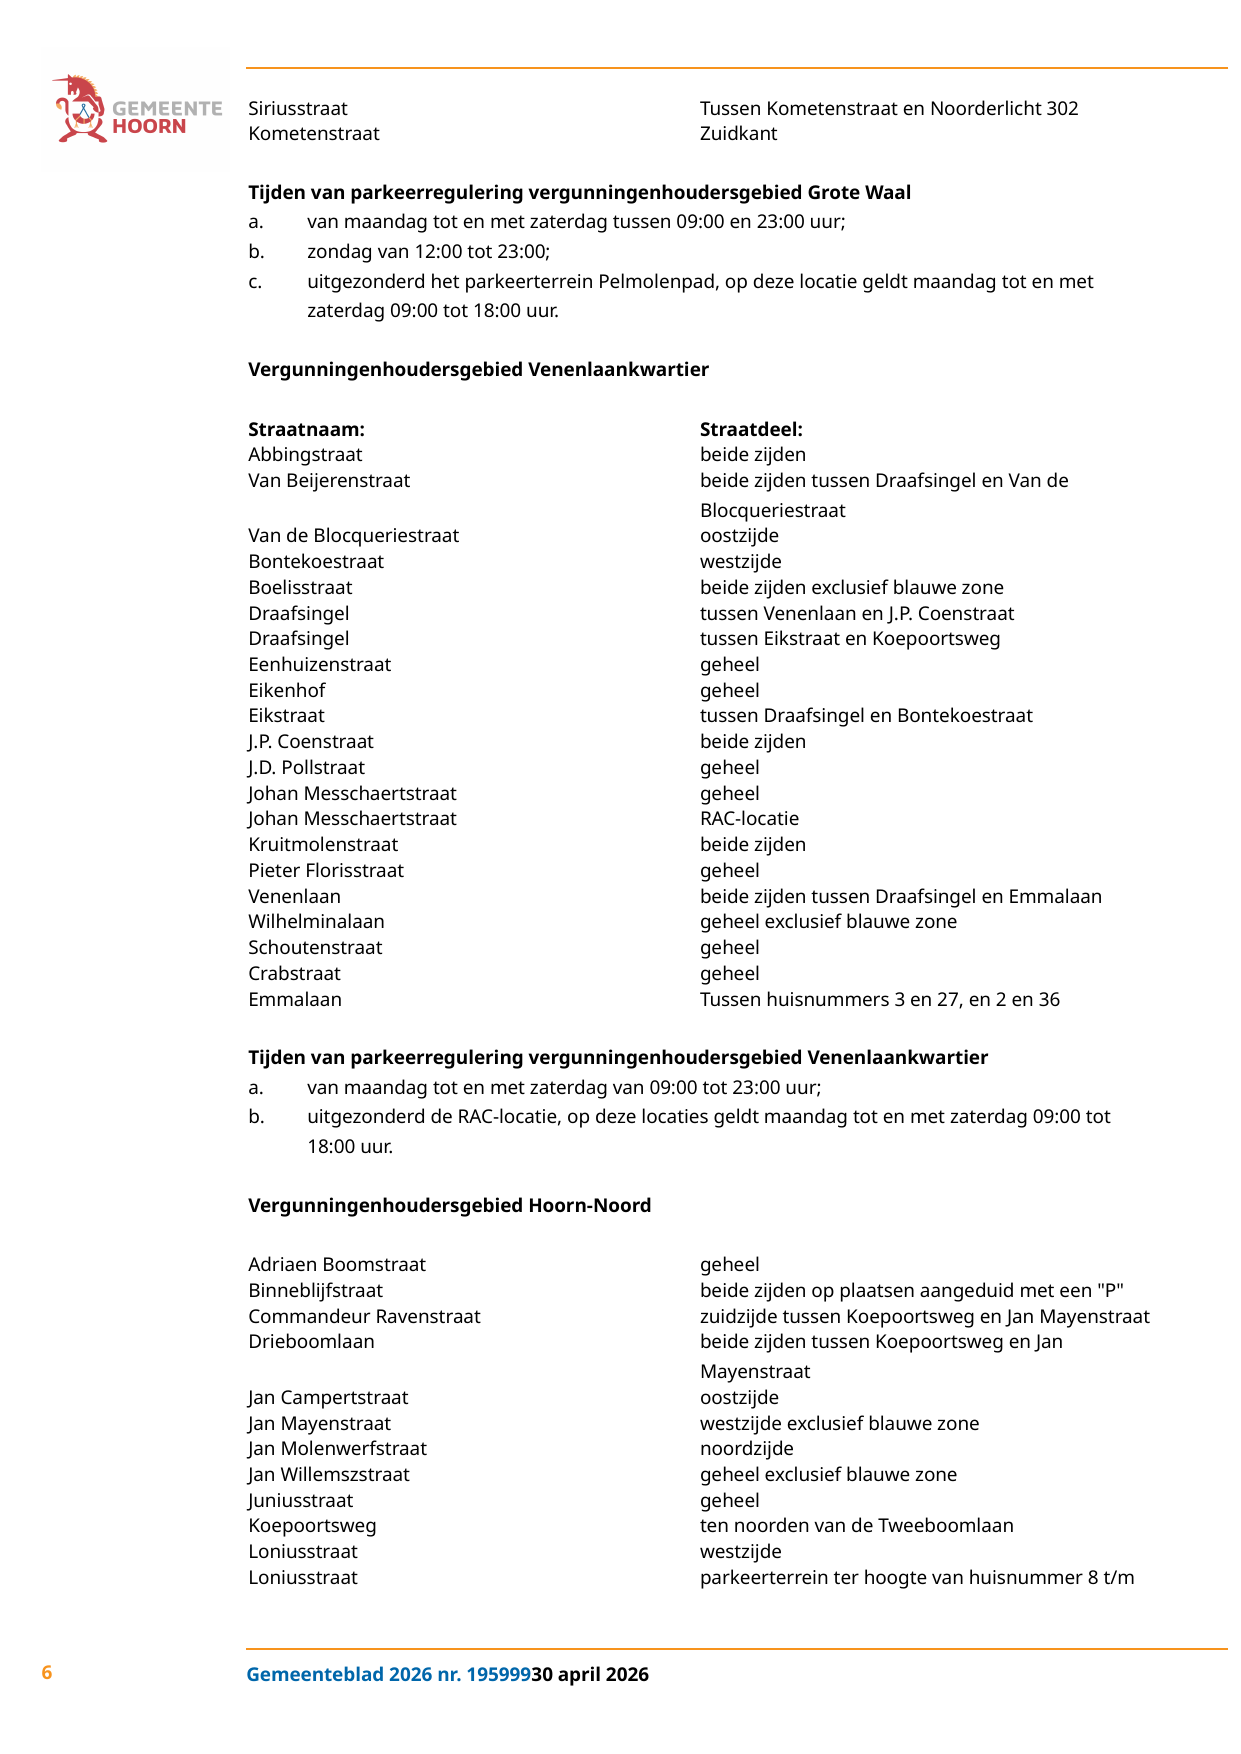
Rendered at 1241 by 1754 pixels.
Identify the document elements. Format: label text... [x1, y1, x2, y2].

table_cell Eenhuizenstraat [248, 651, 700, 677]
table_cell beide zijden tussen Koepoortsweg en Jan Mayenstraat [700, 1329, 1152, 1384]
list van maandag tot en met zaterdag tussen 09:00 en 23:00 uur; [248, 209, 1152, 234]
table_cell geheel [700, 677, 1152, 703]
table_cell Schoutenstraat [248, 934, 700, 960]
table_cell tussen Draafsingel en Bontekoestraat [700, 703, 1152, 728]
table_cell Loniusstraat [248, 1538, 700, 1564]
table_cell Van Beijerenstraat [248, 467, 700, 523]
table_cell beide zijden [700, 831, 1152, 857]
table_header Straatdeel: [700, 416, 1152, 442]
table_cell beide zijden tussen Draafsingel en Van de Blocqueriestraat [700, 467, 1152, 523]
table_cell J.P. Coenstraat [248, 729, 700, 754]
table_cell Draafsingel [248, 626, 700, 651]
text Tijden van parkeerregulering vergunningenhoudersgebied Grote Waal [248, 179, 1152, 205]
table_cell geheel [700, 651, 1152, 677]
table_cell geheel [700, 1487, 1152, 1513]
table_cell Tussen Kometenstraat en Noorderlicht 302 [700, 95, 1152, 121]
table_cell Juniusstraat [248, 1487, 700, 1513]
table_cell Johan Messchaertstraat [248, 780, 700, 806]
table_cell Pieter Florisstraat [248, 857, 700, 883]
table_cell oostzijde [700, 523, 1152, 548]
table_cell geheel exclusief blauwe zone [700, 909, 1152, 934]
table_cell Zuidkant [700, 121, 1152, 146]
picture [41, 47, 231, 172]
table_cell Emmalaan [248, 986, 700, 1011]
table_cell Crabstraat [248, 960, 700, 986]
table_header geheel [700, 1251, 1152, 1277]
table_cell tussen Eikstraat en Koepoortsweg [700, 626, 1152, 651]
table_cell Jan Campertstraat [248, 1384, 700, 1410]
table_cell Commandeur Ravenstraat [248, 1303, 700, 1329]
table_cell geheel [700, 780, 1152, 806]
table_cell Binneblijfstraat [248, 1277, 700, 1303]
table_cell geheel [700, 754, 1152, 780]
list uitgezonderd het parkeerterrein Pelmolenpad, op deze locatie geldt maandag tot en met zaterdag 09:00 tot 18:00 uur. [248, 268, 1152, 323]
text Tijden van parkeerregulering vergunningenhoudersgebied Venenlaankwartier [248, 1044, 1152, 1070]
table_cell Jan Molenwerfstraat [248, 1435, 700, 1461]
table_cell westzijde [700, 1538, 1152, 1564]
table_cell westzijde exclusief blauwe zone [700, 1410, 1152, 1435]
table_cell Jan Willemszstraat [248, 1461, 700, 1487]
table_cell Drieboomlaan [248, 1329, 700, 1384]
table_cell Eikenhof [248, 677, 700, 703]
table_cell Wilhelminalaan [248, 909, 700, 934]
table_cell beide zijden op plaatsen aangeduid met een "P" [700, 1277, 1152, 1303]
text Vergunningenhoudersgebied Venenlaankwartier [248, 357, 1152, 382]
table_cell tussen Venenlaan en J.P. Coenstraat [700, 600, 1152, 626]
table_cell Kruitmolenstraat [248, 831, 700, 857]
table_cell Loniusstraat [248, 1564, 700, 1590]
table_cell Jan Mayenstraat [248, 1410, 700, 1435]
table_cell geheel [700, 960, 1152, 986]
table_cell Draafsingel [248, 600, 700, 626]
table_cell J.D. Pollstraat [248, 754, 700, 780]
list uitgezonderd de RAC-locatie, op deze locaties geldt maandag tot en met zaterdag 09:00 tot 18:00 uur. [248, 1103, 1152, 1159]
table_cell Koepoortsweg [248, 1513, 700, 1538]
table_cell beide zijden exclusief blauwe zone [700, 574, 1152, 600]
table_cell parkeerterrein ter hoogte van huisnummer 8 t/m [700, 1564, 1152, 1590]
table_cell westzijde [700, 548, 1152, 574]
table_header Straatnaam: [248, 416, 700, 442]
table_cell geheel [700, 934, 1152, 960]
table_cell noordzijde [700, 1435, 1152, 1461]
table_cell beide zijden [700, 442, 1152, 467]
table_cell Abbingstraat [248, 442, 700, 467]
text Vergunningenhoudersgebied Hoorn-Noord [248, 1192, 1152, 1218]
list van maandag tot en met zaterdag van 09:00 tot 23:00 uur; [248, 1074, 1152, 1099]
table_cell geheel exclusief blauwe zone [700, 1461, 1152, 1487]
table_cell Van de Blocqueriestraat [248, 523, 700, 548]
table_cell oostzijde [700, 1384, 1152, 1410]
table_cell Boelisstraat [248, 574, 700, 600]
table_cell Kometenstraat [248, 121, 700, 146]
table_cell Venenlaan [248, 883, 700, 908]
table_cell Johan Messchaertstraat [248, 806, 700, 831]
list zondag van 12:00 tot 23:00; [248, 238, 1152, 264]
table_header Adriaen Boomstraat [248, 1251, 700, 1277]
table_cell ten noorden van de Tweeboomlaan [700, 1513, 1152, 1538]
table_cell Bontekoestraat [248, 548, 700, 574]
table_cell RAC-locatie [700, 806, 1152, 831]
table_cell beide zijden [700, 729, 1152, 754]
table_cell Tussen huisnummers 3 en 27, en 2 en 36 [700, 986, 1152, 1011]
table_cell beide zijden tussen Draafsingel en Emmalaan [700, 883, 1152, 908]
table_cell Eikstraat [248, 703, 700, 728]
table_cell Siriusstraat [248, 95, 700, 121]
table_cell geheel [700, 857, 1152, 883]
table_cell zuidzijde tussen Koepoortsweg en Jan Mayenstraat [700, 1303, 1152, 1329]
